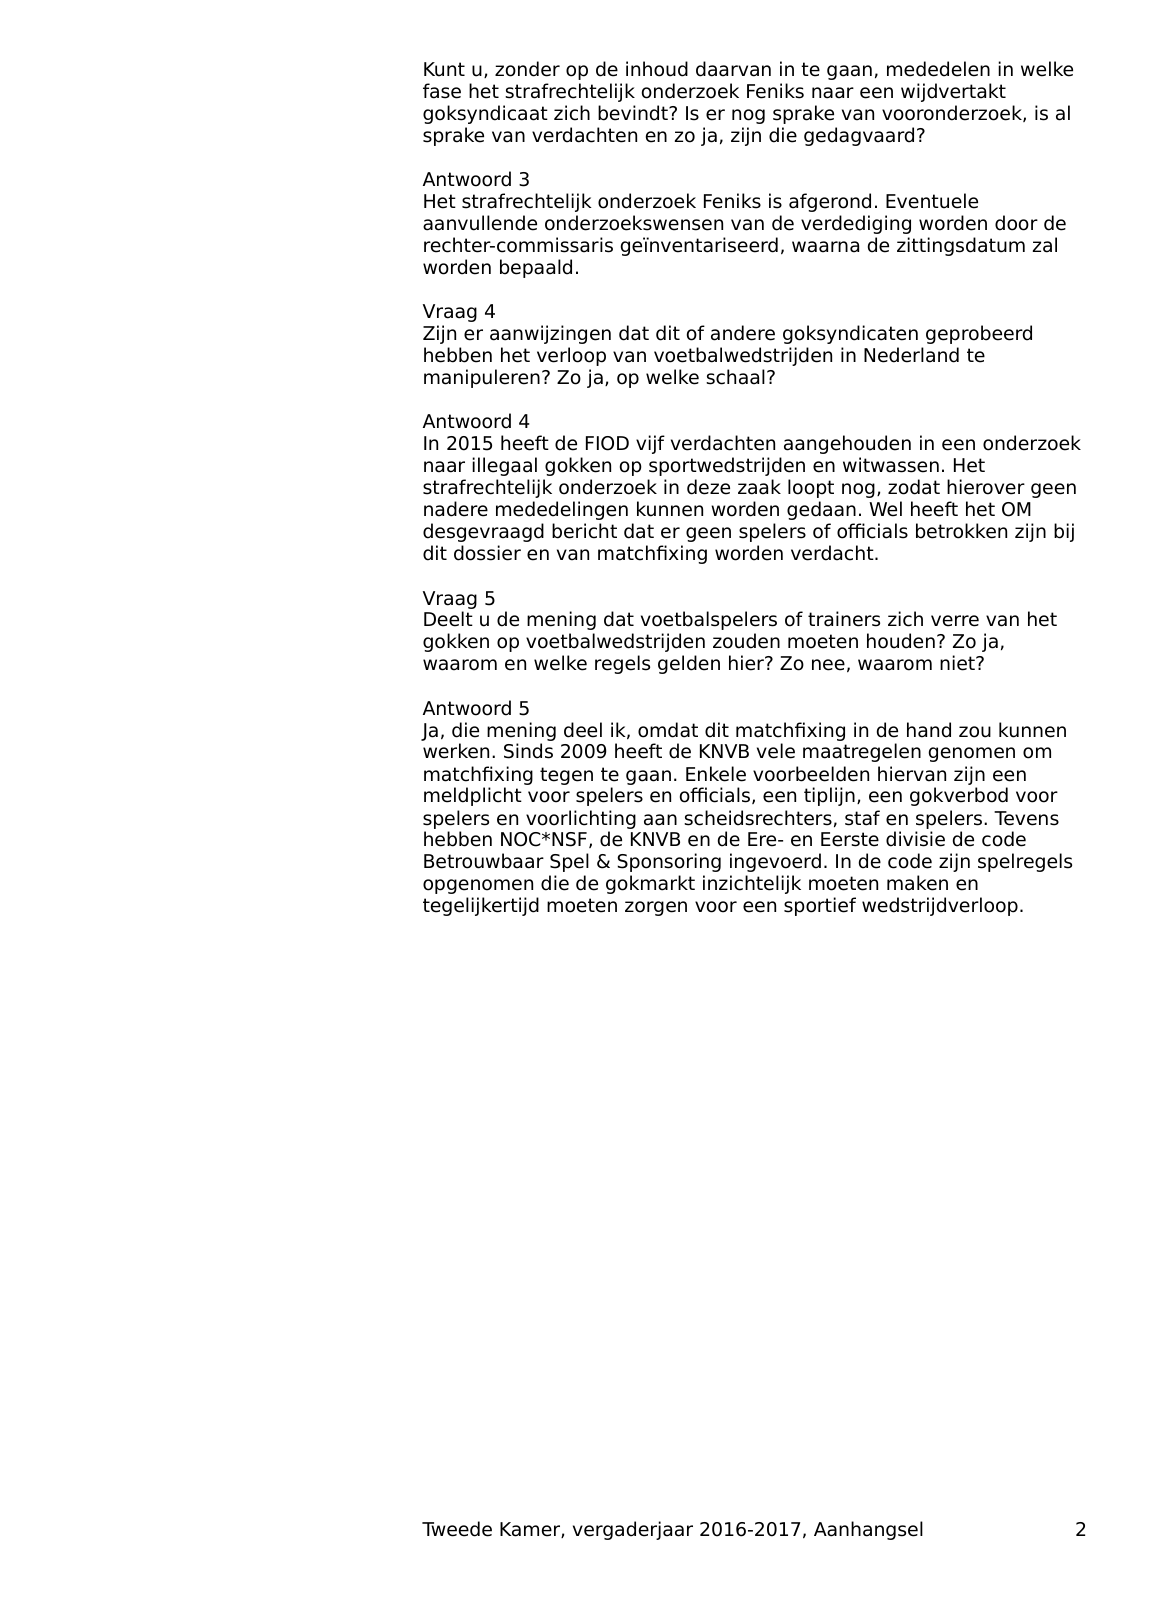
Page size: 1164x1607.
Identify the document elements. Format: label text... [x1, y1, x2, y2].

text Ja, die mening deel ik, omdat dit matchfixing in de hand zou kunnen werken. Sinds 2009 heeft de KNVB vele maatregelen genomen om matchfixing tegen te gaan. Enkele voorbeelden hiervan zijn een meldplicht voor spelers en officials, een tiplijn, een gokverbod voor spelers en voorlichting aan scheidsrechters, staf en spelers. Tevens hebben NOC*NSF, de KNVB en de Ere- en Eerste divisie de code Betrouwbaar Spel & Sponsoring ingevoerd. In de code zijn spelregels opgenomen die de gokmarkt inzichtelijk moeten maken en tegelijkertijd moeten zorgen voor een sportief wedstrijdverloop. [422, 719, 1087, 917]
text Het strafrechtelijk onderzoek Feniks is afgerond. Eventuele aanvullende onderzoekswensen van de verdediging worden door de rechter-commissaris geïnventariseerd, waarna de zittingsdatum zal worden bepaald. [422, 191, 1087, 279]
text Kunt u, zonder op de inhoud daarvan in te gaan, mededelen in welke fase het strafrechtelijk onderzoek Feniks naar een wijdvertakt goksyndicaat zich bevindt? Is er nog sprake van vooronderzoek, is al sprake van verdachten en zo ja, zijn die gedagvaard? [422, 59, 1087, 147]
text Antwoord 3 [422, 169, 1087, 191]
text In 2015 heeft de FIOD vijf verdachten aangehouden in een onderzoek naar illegaal gokken op sportwedstrijden en witwassen. Het strafrechtelijk onderzoek in deze zaak loopt nog, zodat hierover geen nadere mededelingen kunnen worden gedaan. Wel heeft het OM desgevraagd bericht dat er geen spelers of officials betrokken zijn bij dit dossier en van matchfixing worden verdacht. [422, 433, 1087, 565]
text Vraag 4 [422, 301, 1087, 323]
text Deelt u de mening dat voetbalspelers of trainers zich verre van het gokken op voetbalwedstrijden zouden moeten houden? Zo ja, waarom en welke regels gelden hier? Zo nee, waarom niet? [422, 609, 1087, 675]
text Antwoord 5 [422, 697, 1087, 719]
text Antwoord 4 [422, 411, 1087, 433]
text Vraag 5 [422, 587, 1087, 609]
text Zijn er aanwijzingen dat dit of andere goksyndicaten geprobeerd hebben het verloop van voetbalwedstrijden in Nederland te manipuleren? Zo ja, op welke schaal? [422, 323, 1087, 389]
